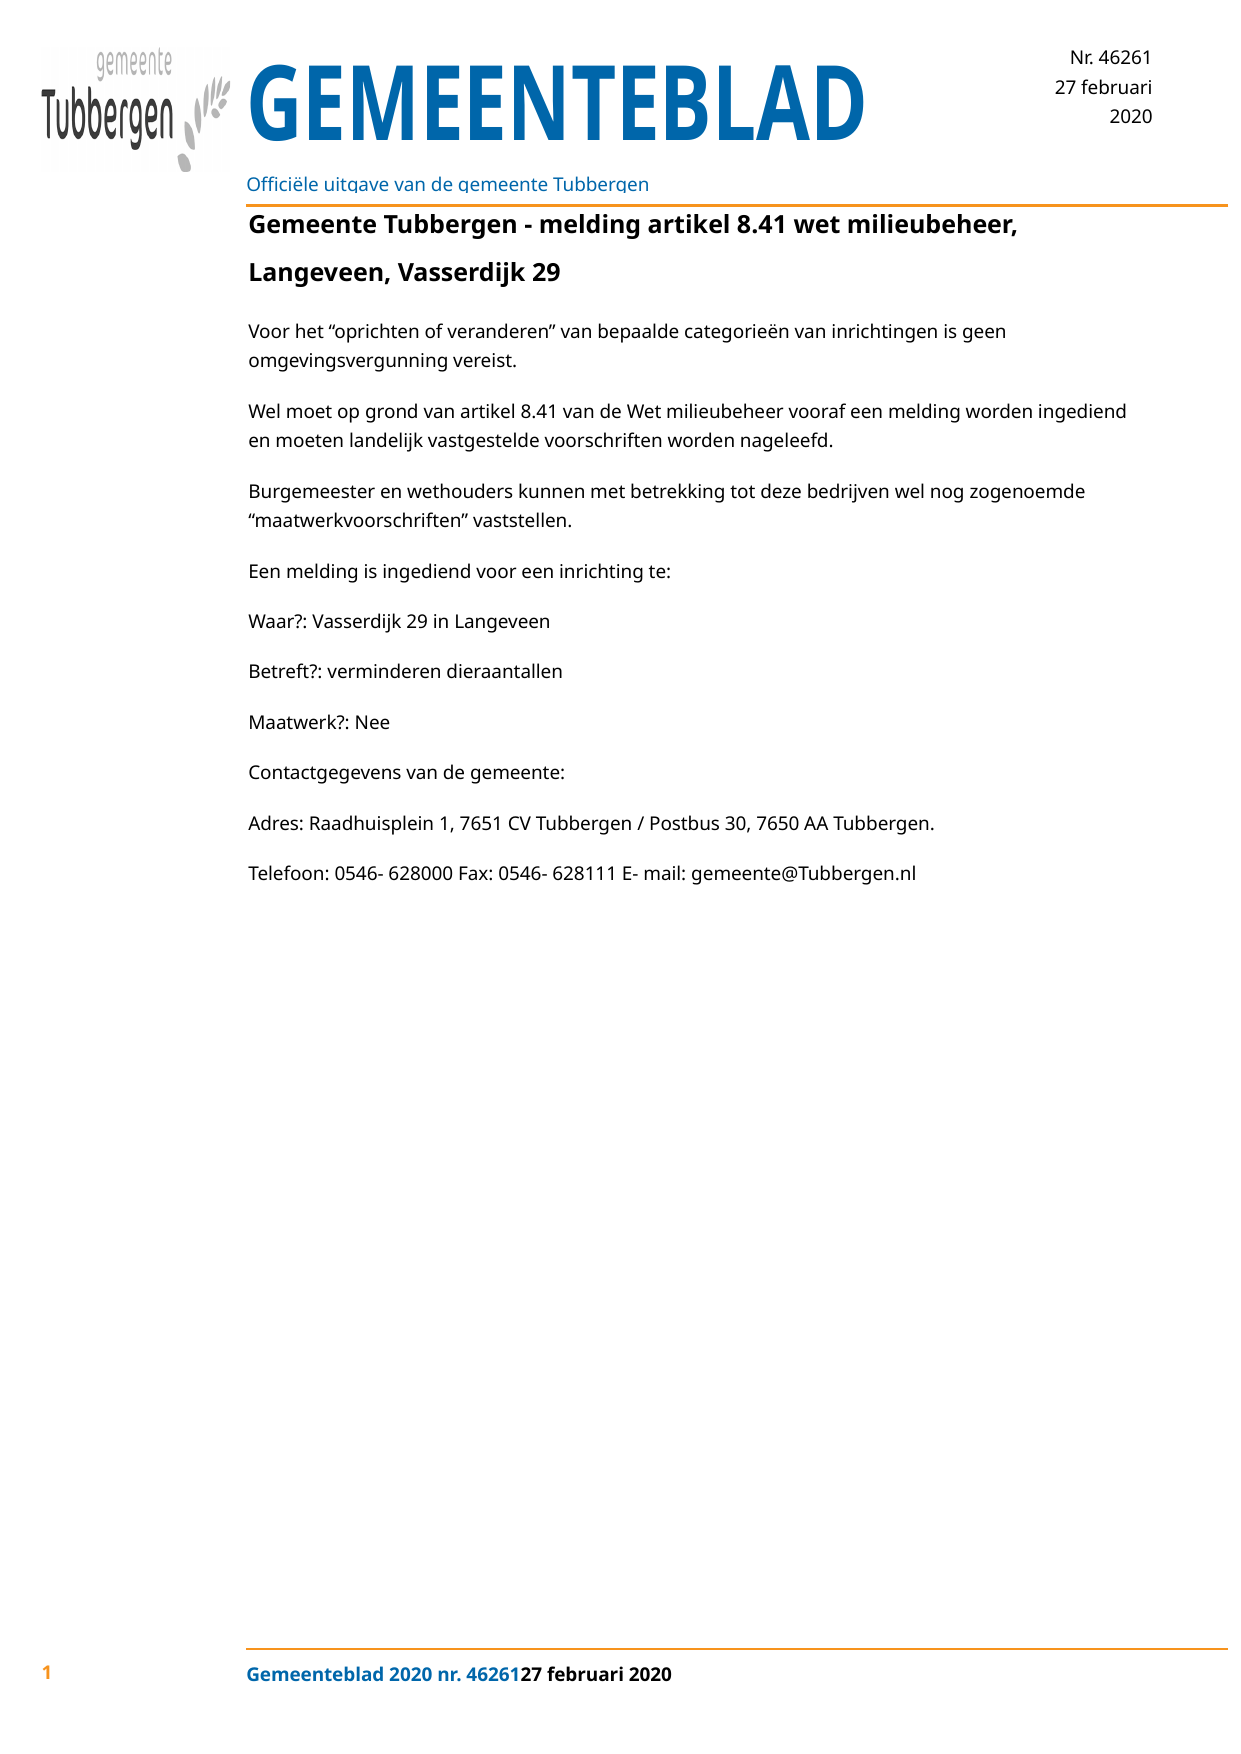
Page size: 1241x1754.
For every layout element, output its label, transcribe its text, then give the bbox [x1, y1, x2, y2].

text Wel moet op grond van artikel 8.41 van de Wet milieubeheer vooraf een melding worden ingediend en moeten landelijk vastgestelde voorschriften worden nageleefd. [248, 398, 1152, 453]
text Adres: Raadhuisplein 1, 7651 CV Tubbergen / Postbus 30, 7650 AA Tubbergen. [248, 810, 1152, 836]
picture [41, 47, 231, 172]
text Voor het “oprichten of veranderen” van bepaalde categorieën van inrichtingen is geen omgevingsvergunning vereist. [248, 318, 1152, 373]
text Burgemeester en wethouders kunnen met betrekking tot deze bedrijven wel nog zogenoemde “maatwerkvoorschriften” vaststellen. [248, 478, 1152, 533]
text Contactgegevens van de gemeente: [248, 759, 1152, 785]
text Waar?: Vasserdijk 29 in Langeveen [248, 608, 1152, 634]
text Betreft?: verminderen dieraantallen [248, 659, 1152, 684]
text Maatwerk?: Nee [248, 709, 1152, 735]
text Telefoon: 0546- 628000 Fax: 0546- 628111 E- mail: gemeente@Tubbergen.nl [248, 860, 1152, 886]
text Gemeente Tubbergen - melding artikel 8.41 wet milieubeheer, Langeveen, Vasserdijk 29 [248, 207, 1152, 288]
text Een melding is ingediend voor een inrichting te: [248, 558, 1152, 584]
